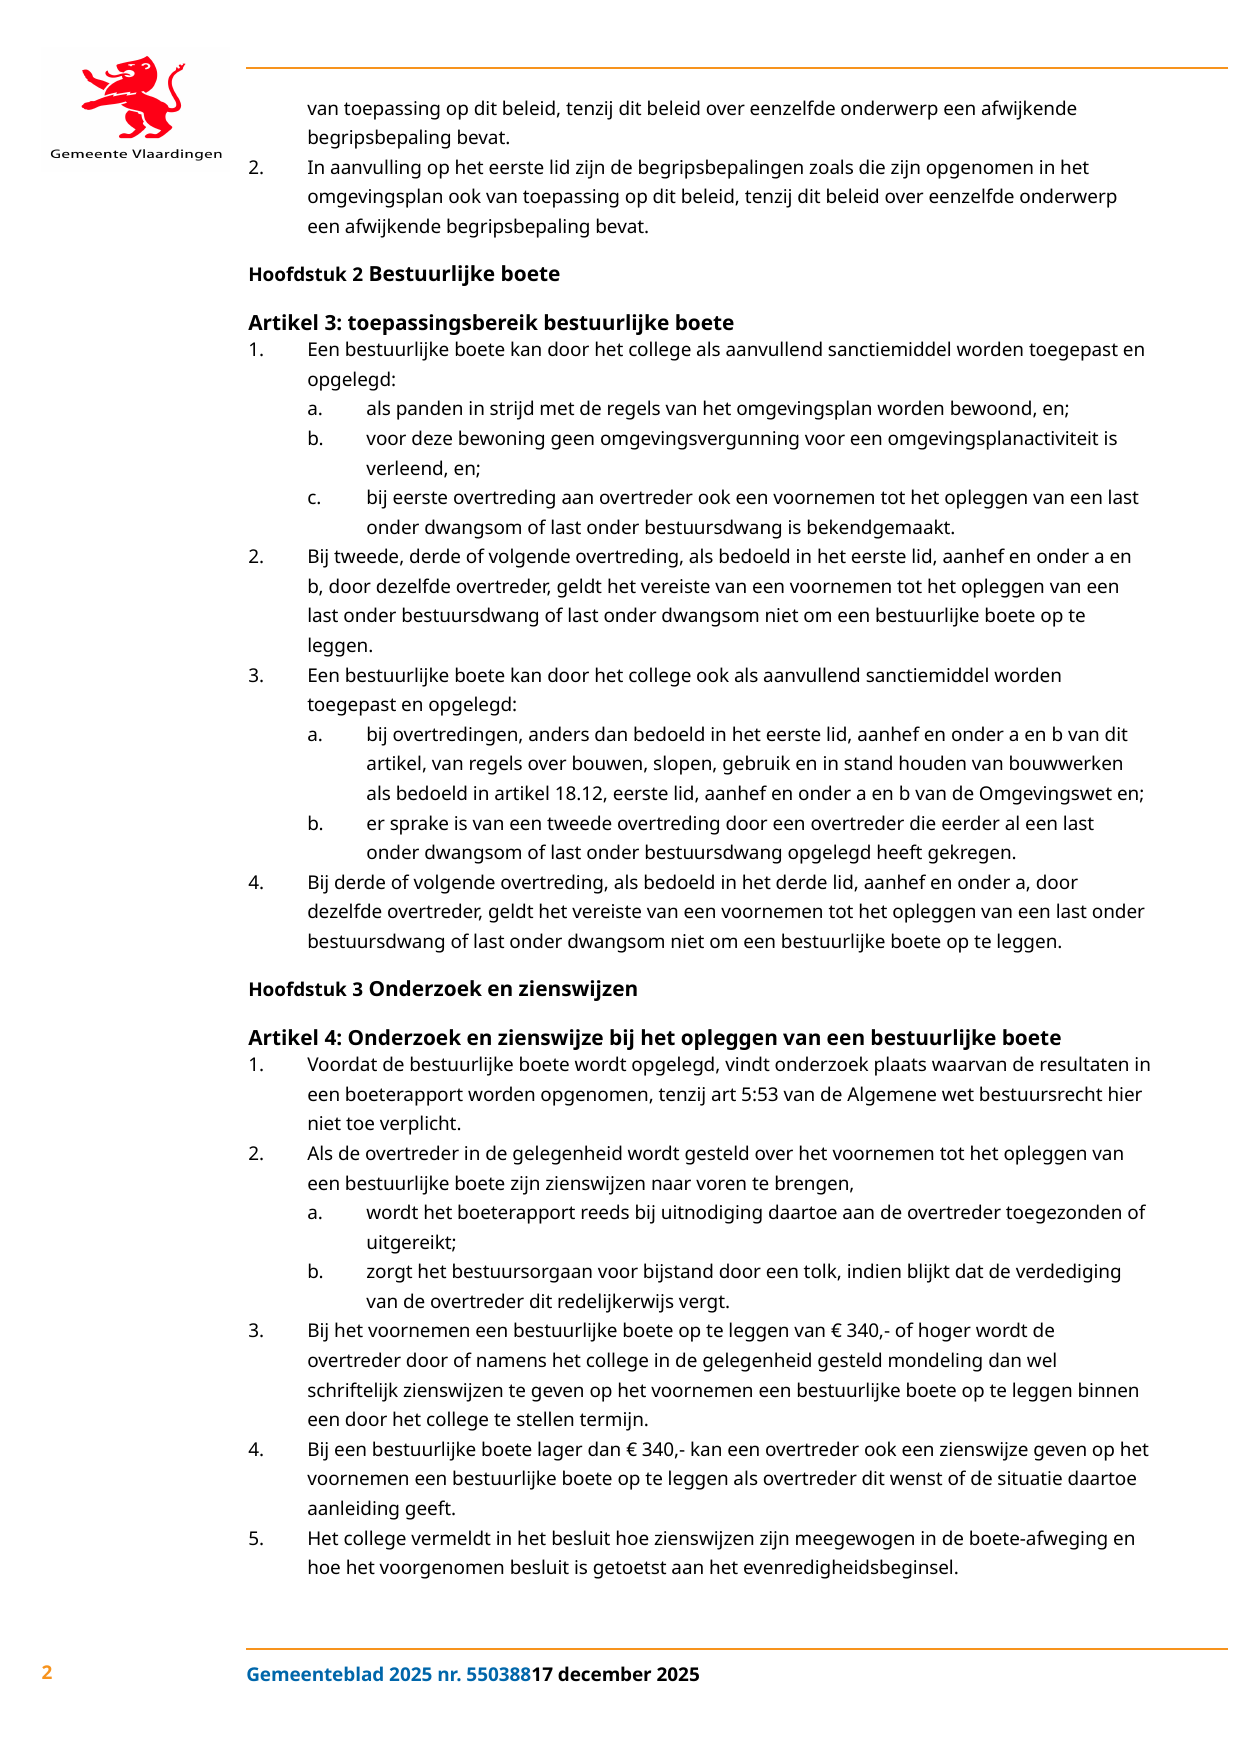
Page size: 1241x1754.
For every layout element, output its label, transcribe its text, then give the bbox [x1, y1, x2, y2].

list van toepassing op dit beleid, tenzij dit beleid over eenzelfde onderwerp een afwijkende begripsbepaling bevat. [248, 95, 1152, 150]
text Hoofdstuk 2 Bestuurlijke boete [248, 259, 1152, 287]
list In aanvulling op het eerste lid zijn de begripsbepalingen zoals die zijn opgenomen in het omgevingsplan ook van toepassing op dit beleid, tenzij dit beleid over eenzelfde onderwerp een afwijkende begripsbepaling bevat. [248, 154, 1152, 239]
list wordt het boeterapport reeds bij uitnodiging daartoe aan de overtreder toegezonden of uitgereikt; [307, 1199, 1152, 1255]
list Een bestuurlijke boete kan door het college ook als aanvullend sanctiemiddel worden toegepast en opgelegd: [248, 662, 1152, 717]
list Bij een bestuurlijke boete lager dan € 340,- kan een overtreder ook een zienswijze geven op het voornemen een bestuurlijke boete op te leggen als overtreder dit wenst of de situatie daartoe aanleiding geeft. [248, 1436, 1152, 1521]
list bij overtredingen, anders dan bedoeld in het eerste lid, aanhef en onder a en b van dit artikel, van regels over bouwen, slopen, gebruik en in stand houden van bouwwerken als bedoeld in artikel 18.12, eerste lid, aanhef en onder a en b van de Omgevingswet en; [307, 721, 1152, 806]
list Als de overtreder in de gelegenheid wordt gesteld over het voornemen tot het opleggen van een bestuurlijke boete zijn zienswijzen naar voren te brengen, [248, 1140, 1152, 1196]
list Voordat de bestuurlijke boete wordt opgelegd, vindt onderzoek plaats waarvan de resultaten in een boeterapport worden opgenomen, tenzij art 5:53 van de Algemene wet bestuursrecht hier niet toe verplicht. [248, 1051, 1152, 1136]
list Het college vermeldt in het besluit hoe zienswijzen zijn meegewogen in de boete-afweging en hoe het voorgenomen besluit is getoetst aan het evenredigheidsbeginsel. [248, 1525, 1152, 1580]
list Bij tweede, derde of volgende overtreding, als bedoeld in het eerste lid, aanhef en onder a en b, door dezelfde overtreder, geldt het vereiste van een voornemen tot het opleggen van een last onder bestuursdwang of last onder dwangsom niet om een bestuurlijke boete op te leggen. [248, 543, 1152, 658]
list zorgt het bestuursorgaan voor bijstand door een tolk, indien blijkt dat de verdediging van de overtreder dit redelijkerwijs vergt. [307, 1258, 1152, 1314]
text Artikel 3: toepassingsbereik bestuurlijke boete [248, 308, 1152, 336]
list Bij derde of volgende overtreding, als bedoeld in het derde lid, aanhef en onder a, door dezelfde overtreder, geldt het vereiste van een voornemen tot het opleggen van een last onder bestuursdwang of last onder dwangsom niet om een bestuurlijke boete op te leggen. [248, 869, 1152, 954]
list Bij het voornemen een bestuurlijke boete op te leggen van € 340,- of hoger wordt de overtreder door of namens het college in de gelegenheid gesteld mondeling dan wel schriftelijk zienswijzen te geven op het voornemen een bestuurlijke boete op te leggen binnen een door het college te stellen termijn. [248, 1318, 1152, 1432]
list Een bestuurlijke boete kan door het college als aanvullend sanctiemiddel worden toegepast en opgelegd: [248, 336, 1152, 392]
list er sprake is van een tweede overtreding door een overtreder die eerder al een last onder dwangsom of last onder bestuursdwang opgelegd heeft gekregen. [307, 810, 1152, 865]
picture [41, 47, 231, 172]
text Hoofdstuk 3 Onderzoek en zienswijzen [248, 974, 1152, 1002]
list als panden in strijd met de regels van het omgevingsplan worden bewoond, en; [307, 396, 1152, 421]
text Artikel 4: Onderzoek en zienswijze bij het opleggen van een bestuurlijke boete [248, 1023, 1152, 1051]
list bij eerste overtreding aan overtreder ook een voornemen tot het opleggen van een last onder dwangsom of last onder bestuursdwang is bekendgemaakt. [307, 484, 1152, 540]
list voor deze bewoning geen omgevingsvergunning voor een omgevingsplanactiviteit is verleend, en; [307, 425, 1152, 481]
